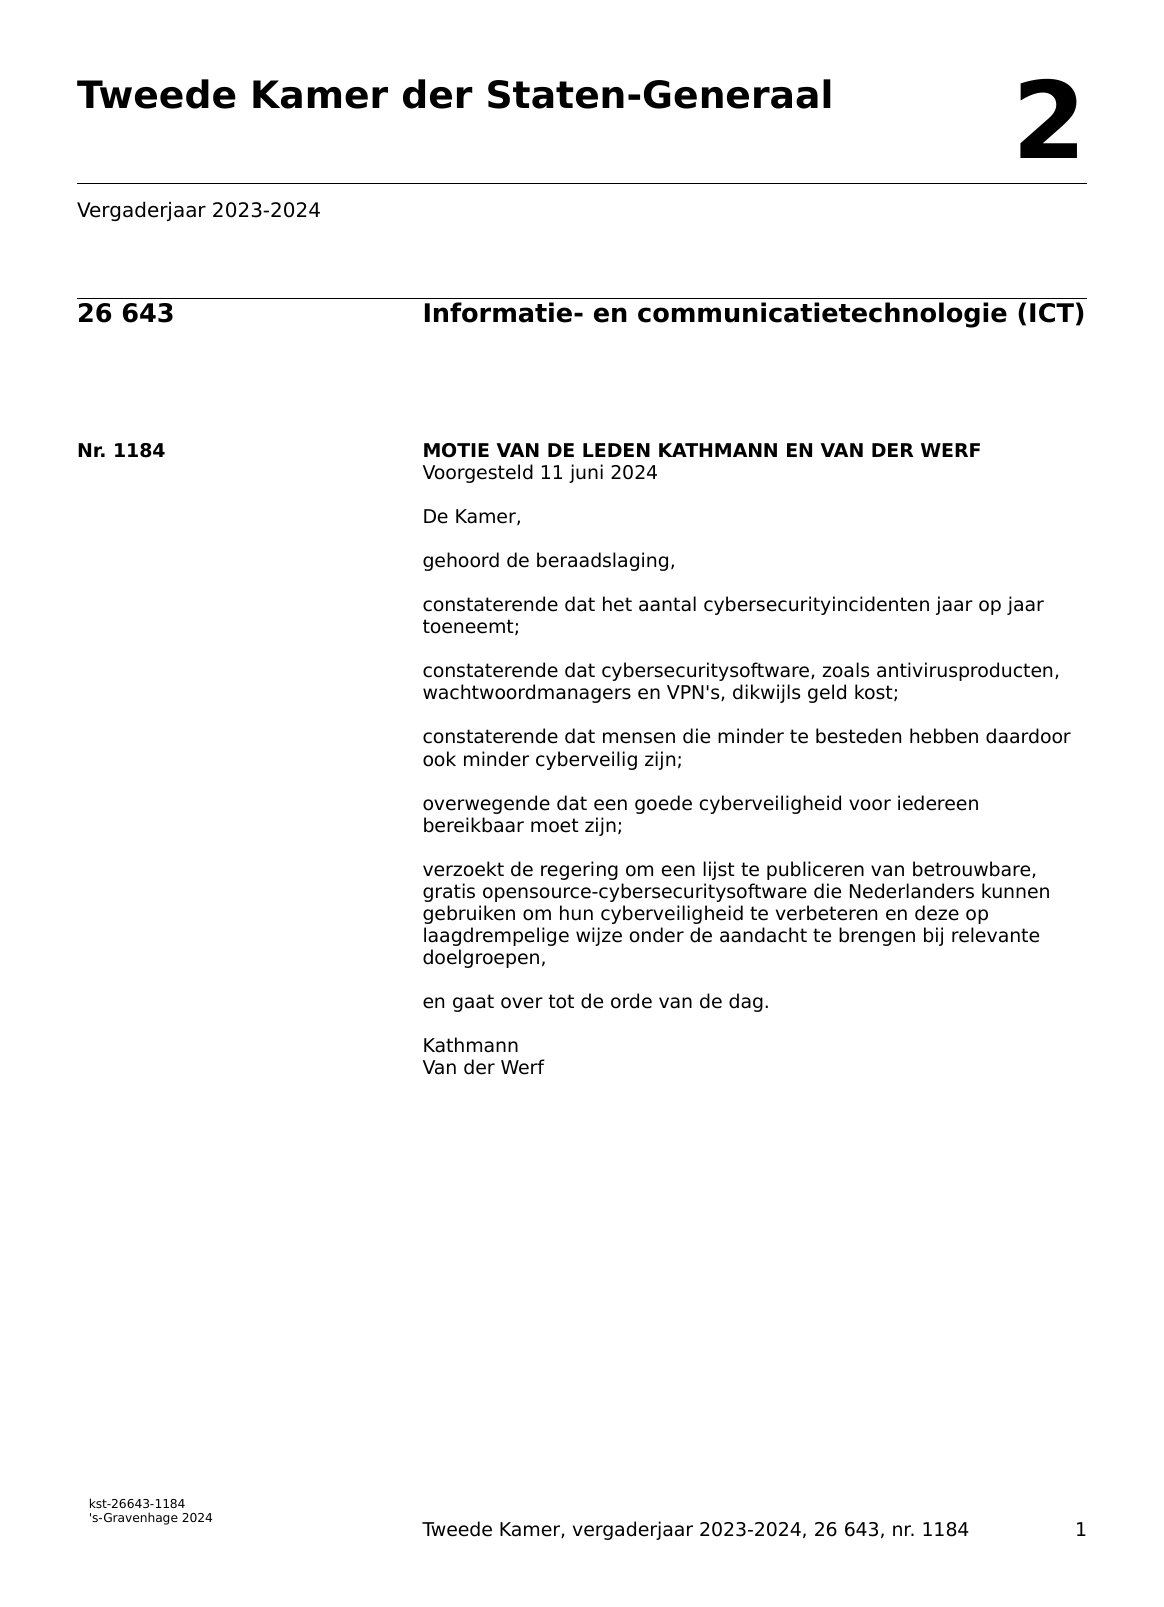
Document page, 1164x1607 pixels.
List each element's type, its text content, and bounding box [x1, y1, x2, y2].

subtitle Nr. 1184 MOTIE VAN DE LEDEN KATHMANN EN VAN DER WERF [77, 440, 1087, 462]
text overwegende dat een goede cyberveiligheid voor iedereen bereikbaar moet zijn; [422, 793, 1087, 837]
table_cell Vergaderjaar 2023-2024 [77, 184, 1087, 298]
text 's-Gravenhage 2024 [88, 1511, 323, 1525]
text en gaat over tot de orde van de dag. [422, 991, 1087, 1013]
text gehoord de beraadslaging, [422, 550, 1087, 572]
text constaterende dat cybersecuritysoftware, zoals antivirusproducten, wachtwoordmanagers en VPN's, dikwijls geld kost; [422, 660, 1087, 704]
text Voorgesteld 11 juni 2024 [422, 462, 1087, 484]
text Van der Werf [422, 1057, 1087, 1079]
subtitle 26 643 Informatie- en communicatietechnologie (ICT) [77, 299, 1087, 329]
text kst-26643-1184 [88, 1497, 323, 1511]
text constaterende dat het aantal cybersecurityincidenten jaar op jaar toeneemt; [422, 594, 1087, 638]
text De Kamer, [422, 506, 1087, 528]
text constaterende dat mensen die minder te besteden hebben daardoor ook minder cyberveilig zijn; [422, 726, 1087, 770]
text verzoekt de regering om een lijst te publiceren van betrouwbare, gratis opensource-cybersecuritysoftware die Nederlanders kunnen gebruiken om hun cyberveiligheid te verbeteren en deze op laagdrempelige wijze onder de aandacht te brengen bij relevante doelgroepen, [422, 859, 1087, 969]
table_header Tweede Kamer der Staten-Generaal [77, 59, 886, 183]
text Kathmann [422, 1035, 1087, 1057]
table_header 2 [886, 59, 1087, 183]
